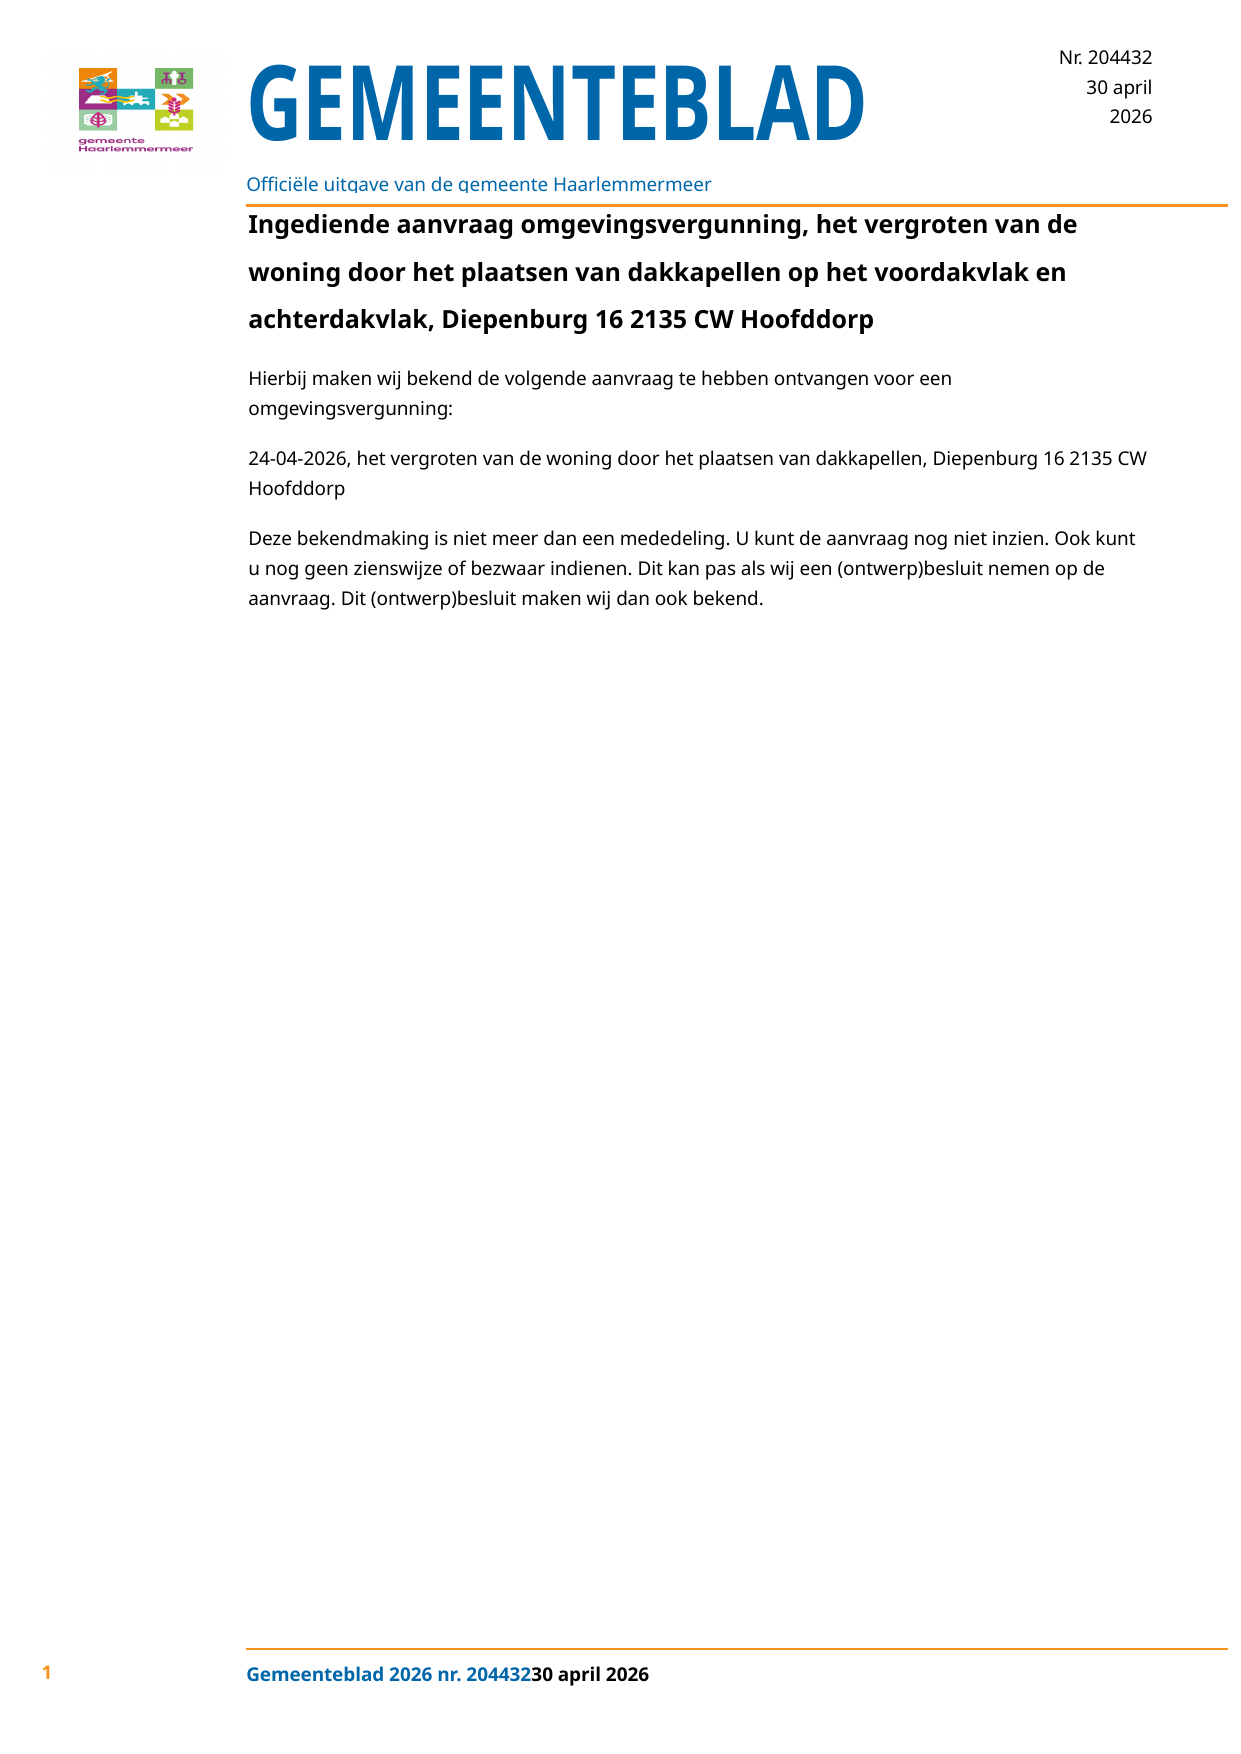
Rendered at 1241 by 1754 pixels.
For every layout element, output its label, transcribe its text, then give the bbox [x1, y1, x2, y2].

text Ingediende aanvraag omgevingsvergunning, het vergroten van de woning door het plaatsen van dakkapellen op het voordakvlak en achterdakvlak, Diepenburg 16 2135 CW Hoofddorp [248, 207, 1152, 336]
picture [41, 47, 231, 172]
text 24-04-2026, het vergroten van de woning door het plaatsen van dakkapellen, Diepenburg 16 2135 CW Hoofddorp [248, 446, 1152, 501]
text Hierbij maken wij bekend de volgende aanvraag te hebben ontvangen voor een omgevingsvergunning: [248, 366, 1152, 421]
text Deze bekendmaking is niet meer dan een mededeling. U kunt de aanvraag nog niet inzien. Ook kunt u nog geen zienswijze of bezwaar indienen. Dit kan pas als wij een (ontwerp)besluit nemen op de aanvraag. Dit (ontwerp)besluit maken wij dan ook bekend. [248, 526, 1152, 610]
